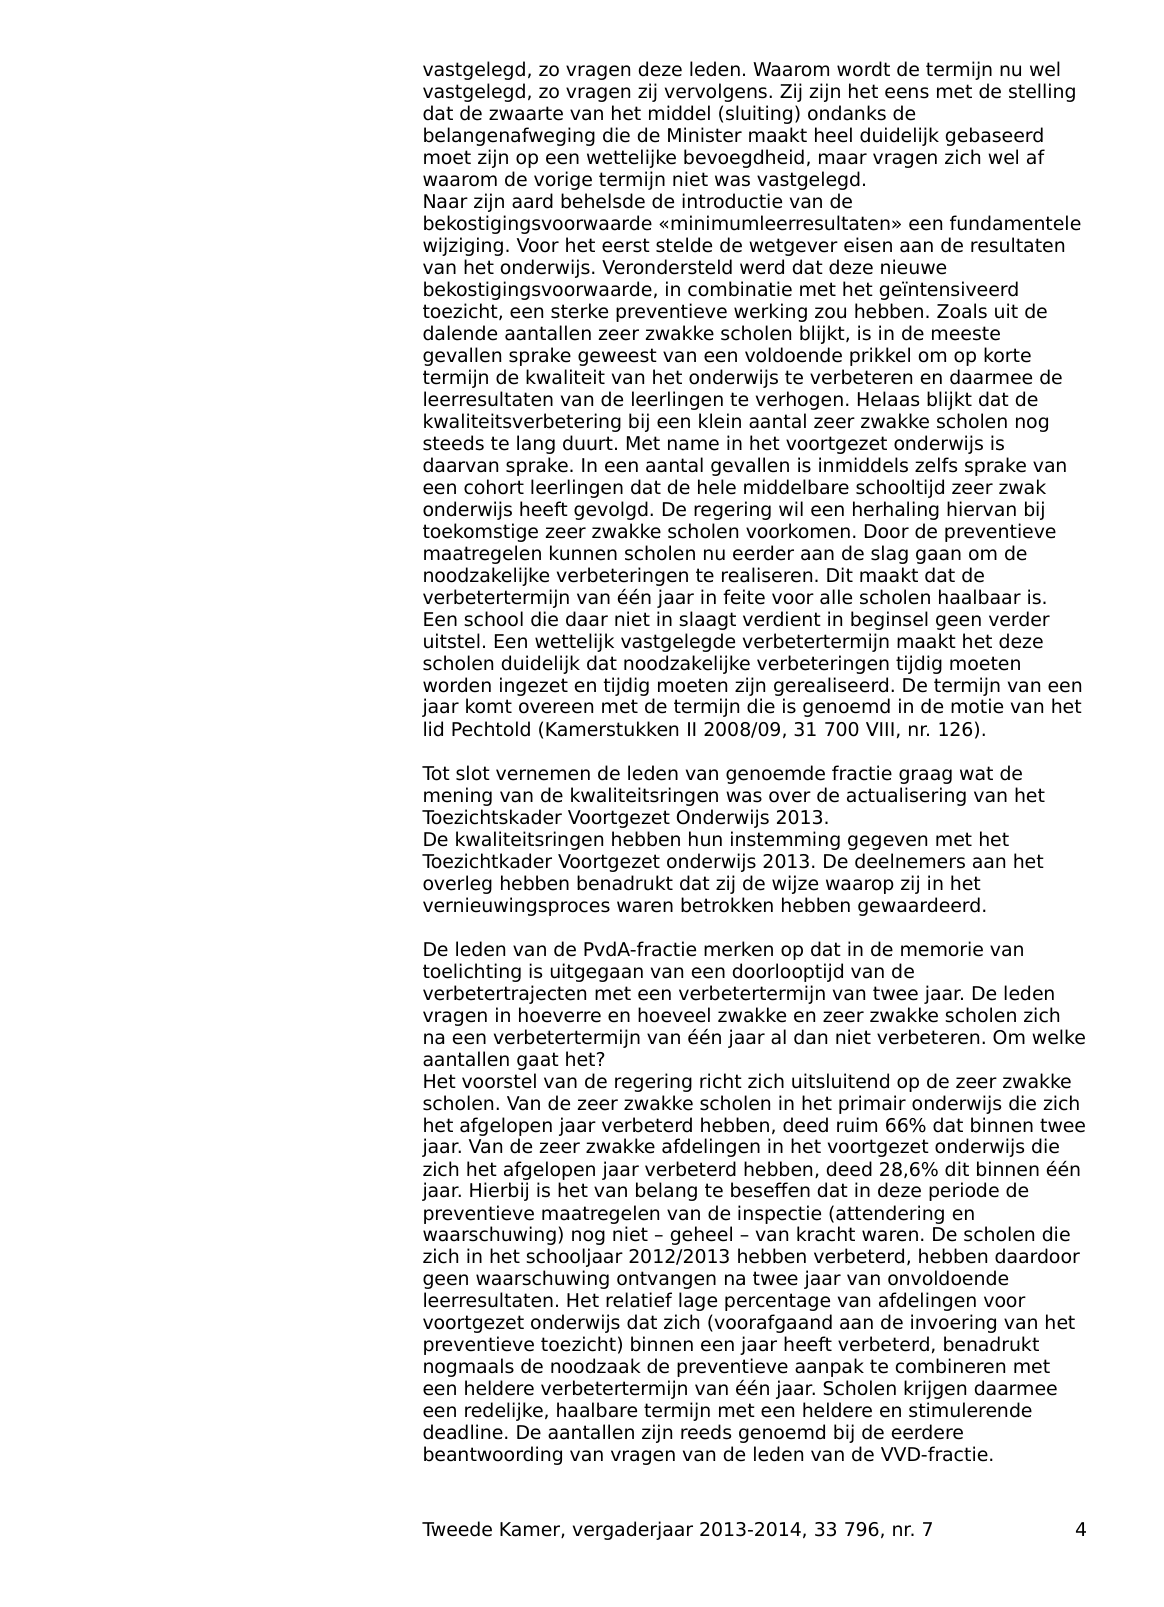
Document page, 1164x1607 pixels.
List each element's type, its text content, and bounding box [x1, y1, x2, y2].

text Naar zijn aard behelsde de introductie van de bekostigingsvoorwaarde «minimumleerresultaten» een fundamentele wijziging. Voor het eerst stelde de wetgever eisen aan de resultaten van het onderwijs. Verondersteld werd dat deze nieuwe bekostigingsvoorwaarde, in combinatie met het geïntensiveerd toezicht, een sterke preventieve werking zou hebben. Zoals uit de dalende aantallen zeer zwakke scholen blijkt, is in de meeste gevallen sprake geweest van een voldoende prikkel om op korte termijn de kwaliteit van het onderwijs te verbeteren en daarmee de leerresultaten van de leerlingen te verhogen. Helaas blijkt dat de kwaliteitsverbetering bij een klein aantal zeer zwakke scholen nog steeds te lang duurt. Met name in het voortgezet onderwijs is daarvan sprake. In een aantal gevallen is inmiddels zelfs sprake van een cohort leerlingen dat de hele middelbare schooltijd zeer zwak onderwijs heeft gevolgd. De regering wil een herhaling hiervan bij toekomstige zeer zwakke scholen voorkomen. Door de preventieve maatregelen kunnen scholen nu eerder aan de slag gaan om de noodzakelijke verbeteringen te realiseren. Dit maakt dat de verbetertermijn van één jaar in feite voor alle scholen haalbaar is. Een school die daar niet in slaagt verdient in beginsel geen verder uitstel. Een wettelijk vastgelegde verbetertermijn maakt het deze scholen duidelijk dat noodzakelijke verbeteringen tijdig moeten worden ingezet en tijdig moeten zijn gerealiseerd. De termijn van een jaar komt overeen met de termijn die is genoemd in de motie van het lid Pechtold (Kamerstukken II 2008/09, 31 700 VIII, nr. 126). [422, 191, 1087, 740]
text De leden van de PvdA-fractie merken op dat in de memorie van toelichting is uitgegaan van een doorlooptijd van de verbetertrajecten met een verbetertermijn van twee jaar. De leden vragen in hoeverre en hoeveel zwakke en zeer zwakke scholen zich na een verbetertermijn van één jaar al dan niet verbeteren. Om welke aantallen gaat het? [422, 939, 1087, 1071]
text De kwaliteitsringen hebben hun instemming gegeven met het Toezichtkader Voortgezet onderwijs 2013. De deelnemers aan het overleg hebben benadrukt dat zij de wijze waarop zij in het vernieuwingsproces waren betrokken hebben gewaardeerd. [422, 828, 1087, 916]
text vastgelegd, zo vragen deze leden. Waarom wordt de termijn nu wel vastgelegd, zo vragen zij vervolgens. Zij zijn het eens met de stelling dat de zwaarte van het middel (sluiting) ondanks de belangenafweging die de Minister maakt heel duidelijk gebaseerd moet zijn op een wettelijke bevoegdheid, maar vragen zich wel af waarom de vorige termijn niet was vastgelegd. [422, 59, 1087, 191]
text Tot slot vernemen de leden van genoemde fractie graag wat de mening van de kwaliteitsringen was over de actualisering van het Toezichtskader Voortgezet Onderwijs 2013. [422, 763, 1087, 828]
text Het voorstel van de regering richt zich uitsluitend op de zeer zwakke scholen. Van de zeer zwakke scholen in het primair onderwijs die zich het afgelopen jaar verbeterd hebben, deed ruim 66% dat binnen twee jaar. Van de zeer zwakke afdelingen in het voortgezet onderwijs die zich het afgelopen jaar verbeterd hebben, deed 28,6% dit binnen één jaar. Hierbij is het van belang te beseffen dat in deze periode de preventieve maatregelen van de inspectie (attendering en waarschuwing) nog niet – geheel – van kracht waren. De scholen die zich in het schooljaar 2012/2013 hebben verbeterd, hebben daardoor geen waarschuwing ontvangen na twee jaar van onvoldoende leerresultaten. Het relatief lage percentage van afdelingen voor voortgezet onderwijs dat zich (voorafgaand aan de invoering van het preventieve toezicht) binnen een jaar heeft verbeterd, benadrukt nogmaals de noodzaak de preventieve aanpak te combineren met een heldere verbetertermijn van één jaar. Scholen krijgen daarmee een redelijke, haalbare termijn met een heldere en stimulerende deadline. De aantallen zijn reeds genoemd bij de eerdere beantwoording van vragen van de leden van de VVD-fractie. [422, 1071, 1087, 1466]
